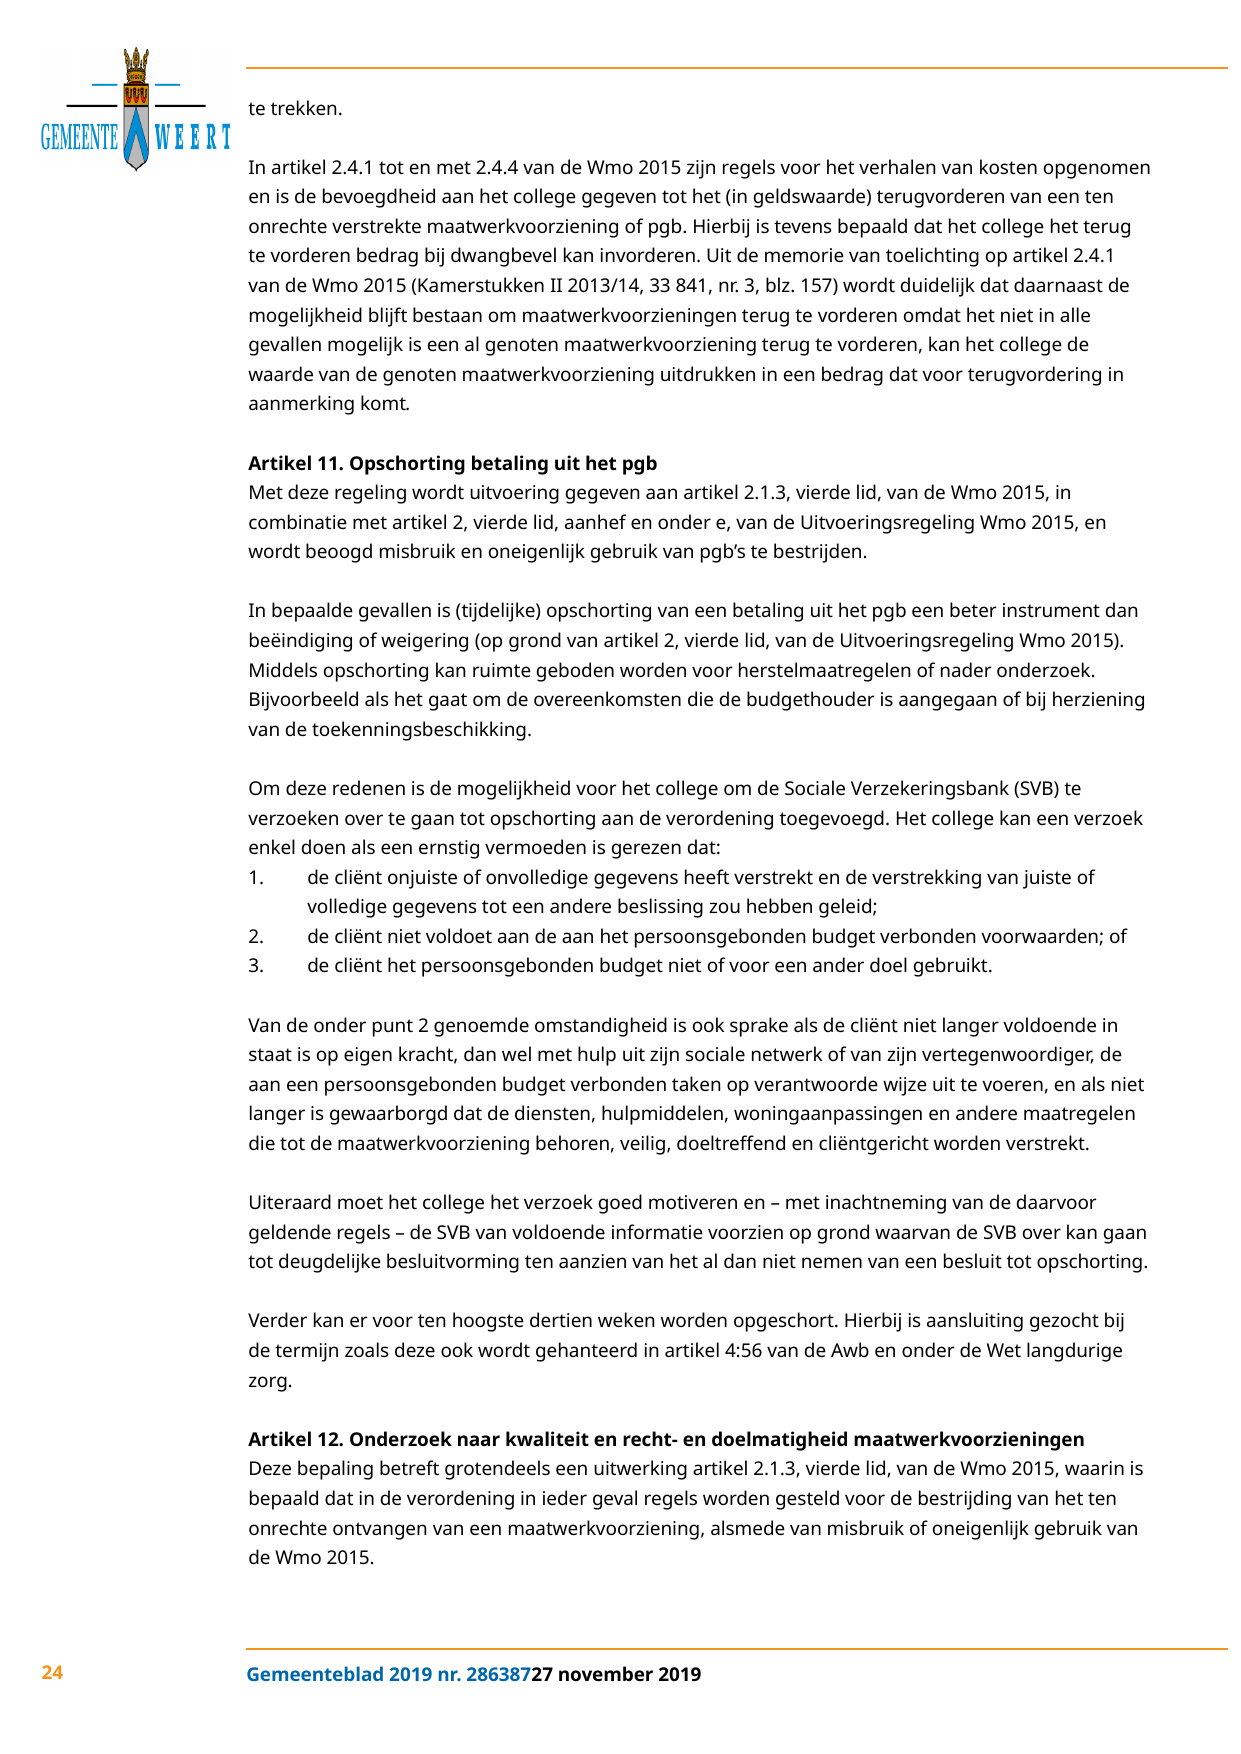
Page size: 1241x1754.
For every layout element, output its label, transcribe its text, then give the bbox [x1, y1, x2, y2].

text Om deze redenen is de mogelijkheid voor het college om de Sociale Verzekeringsbank (SVB) te verzoeken over te gaan tot opschorting aan de verordening toegevoegd. Het college kan een verzoek enkel doen als een ernstig vermoeden is gerezen dat: [248, 775, 1152, 860]
text te trekken. [248, 95, 1152, 121]
picture [41, 47, 231, 172]
text Artikel 11. Opschorting betaling uit het pgb [248, 450, 1152, 476]
list de cliënt niet voldoet aan de aan het persoonsgebonden budget verbonden voorwaarden; of [248, 923, 1152, 949]
text Deze bepaling betreft grotendeels een uitwerking artikel 2.1.3, vierde lid, van de Wmo 2015, waarin is bepaald dat in de verordening in ieder geval regels worden gesteld voor de bestrijding van het ten onrechte ontvangen van een maatwerkvoorziening, alsmede van misbruik of oneigenlijk gebruik van de Wmo 2015. [248, 1456, 1152, 1570]
text Verder kan er voor ten hoogste dertien weken worden opgeschort. Hierbij is aansluiting gezocht bij de termijn zoals deze ook wordt gehanteerd in artikel 4:56 van de Awb en onder de Wet langdurige zorg. [248, 1308, 1152, 1393]
text Met deze regeling wordt uitvoering gegeven aan artikel 2.1.3, vierde lid, van de Wmo 2015, in combinatie met artikel 2, vierde lid, aanhef en onder e, van de Uitvoeringsregeling Wmo 2015, en wordt beoogd misbruik en oneigenlijk gebruik van pgb’s te bestrijden. [248, 479, 1152, 564]
list de cliënt onjuiste of onvolledige gegevens heeft verstrekt en de verstrekking van juiste of volledige gegevens tot een andere beslissing zou hebben geleid; [248, 864, 1152, 919]
text In bepaalde gevallen is (tijdelijke) opschorting van een betaling uit het pgb een beter instrument dan beëindiging of weigering (op grond van artikel 2, vierde lid, van de Uitvoeringsregeling Wmo 2015). Middels opschorting kan ruimte geboden worden voor herstelmaatregelen of nader onderzoek. Bijvoorbeeld als het gaat om de overeenkomsten die de budgethouder is aangegaan of bij herziening van de toekenningsbeschikking. [248, 598, 1152, 742]
text Uiteraard moet het college het verzoek goed motiveren en – met inachtneming van de daarvoor geldende regels – de SVB van voldoende informatie voorzien op grond waarvan de SVB over kan gaan tot deugdelijke besluitvorming ten aanzien van het al dan niet nemen van een besluit tot opschorting. [248, 1189, 1152, 1274]
text Van de onder punt 2 genoemde omstandigheid is ook sprake als de cliënt niet langer voldoende in staat is op eigen kracht, dan wel met hulp uit zijn sociale netwerk of van zijn vertegenwoordiger, de aan een persoonsgebonden budget verbonden taken op verantwoorde wijze uit te voeren, en als niet langer is gewaarborgd dat de diensten, hulpmiddelen, woningaanpassingen en andere maatregelen die tot de maatwerkvoorziening behoren, veilig, doeltreffend en cliëntgericht worden verstrekt. [248, 1012, 1152, 1156]
list de cliënt het persoonsgebonden budget niet of voor een ander doel gebruikt. [248, 953, 1152, 978]
text Artikel 12. Onderzoek naar kwaliteit en recht- en doelmatigheid maatwerkvoorzieningen [248, 1426, 1152, 1452]
text In artikel 2.4.1 tot en met 2.4.4 van de Wmo 2015 zijn regels voor het verhalen van kosten opgenomen en is de bevoegdheid aan het college gegeven tot het (in geldswaarde) terugvorderen van een ten onrechte verstrekte maatwerkvoorziening of pgb. Hierbij is tevens bepaald dat het college het terug te vorderen bedrag bij dwangbevel kan invorderen. Uit de memorie van toelichting op artikel 2.4.1 van de Wmo 2015 (Kamerstukken II 2013/14, 33 841, nr. 3, blz. 157) wordt duidelijk dat daarnaast de mogelijkheid blijft bestaan om maatwerkvoorzieningen terug te vorderen omdat het niet in alle gevallen mogelijk is een al genoten maatwerkvoorziening terug te vorderen, kan het college de waarde van de genoten maatwerkvoorziening uitdrukken in een bedrag dat voor terugvordering in aanmerking komt. [248, 154, 1152, 416]
